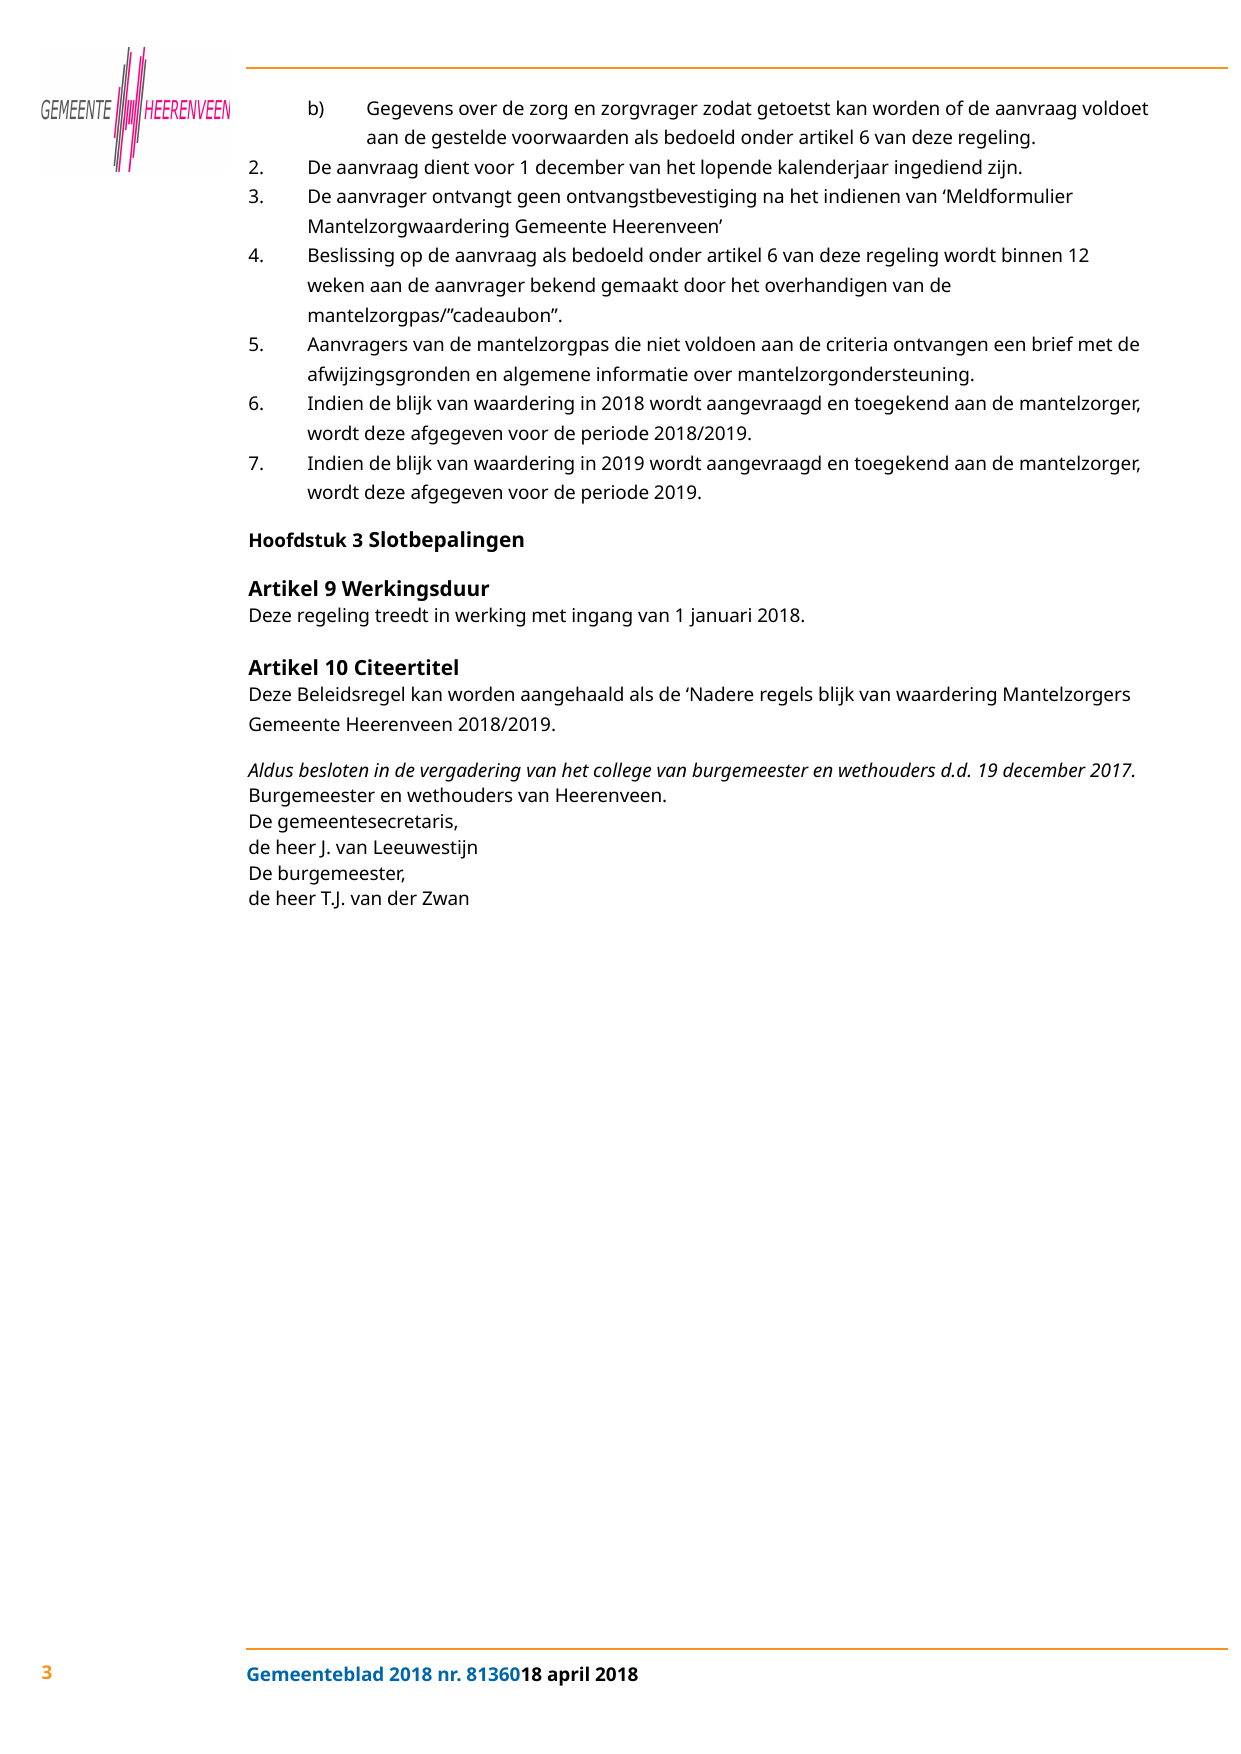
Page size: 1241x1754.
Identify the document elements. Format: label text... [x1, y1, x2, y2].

picture [41, 47, 231, 172]
text de heer J. van Leeuwestijn [248, 834, 1152, 860]
list De aanvraag dient voor 1 december van het lopende kalenderjaar ingediend zijn. [248, 154, 1152, 180]
text De gemeentesecretaris, [248, 808, 1152, 834]
text Artikel 10 Citeertitel [248, 653, 1152, 682]
list Aanvragers van de mantelzorgpas die niet voldoen aan de criteria ontvangen een brief met de afwijzingsgronden en algemene informatie over mantelzorgondersteuning. [248, 331, 1152, 387]
list Gegevens over de zorg en zorgvrager zodat getoetst kan worden of de aanvraag voldoet aan de gestelde voorwaarden als bedoeld onder artikel 6 van deze regeling. [307, 95, 1152, 150]
list Indien de blijk van waardering in 2019 wordt aangevraagd en toegekend aan de mantelzorger, wordt deze afgegeven voor de periode 2019. [248, 450, 1152, 505]
text Artikel 9 Werkingsduur [248, 574, 1152, 603]
text De burgemeester, [248, 860, 1152, 885]
text Hoofdstuk 3 Slotbepalingen [248, 525, 1152, 553]
list De aanvrager ontvangt geen ontvangstbevestiging na het indienen van ‘Meldformulier Mantelzorgwaardering Gemeente Heerenveen’ [248, 183, 1152, 239]
text Aldus besloten in de vergadering van het college van burgemeester en wethouders d.d. 19 december 2017. [248, 757, 1152, 782]
text Deze regeling treedt in werking met ingang van 1 januari 2018. [248, 603, 1152, 628]
text de heer T.J. van der Zwan [248, 885, 1152, 911]
text Burgemeester en wethouders van Heerenveen. [248, 782, 1152, 808]
list Beslissing op de aanvraag als bedoeld onder artikel 6 van deze regeling wordt binnen 12 weken aan de aanvrager bekend gemaakt door het overhandigen van de mantelzorgpas/”cadeaubon”. [248, 243, 1152, 328]
text Deze Beleidsregel kan worden aangehaald als de ‘Nadere regels blijk van waardering Mantelzorgers Gemeente Heerenveen 2018/2019. [248, 682, 1152, 737]
list Indien de blijk van waardering in 2018 wordt aangevraagd en toegekend aan de mantelzorger, wordt deze afgegeven voor de periode 2018/2019. [248, 391, 1152, 446]
